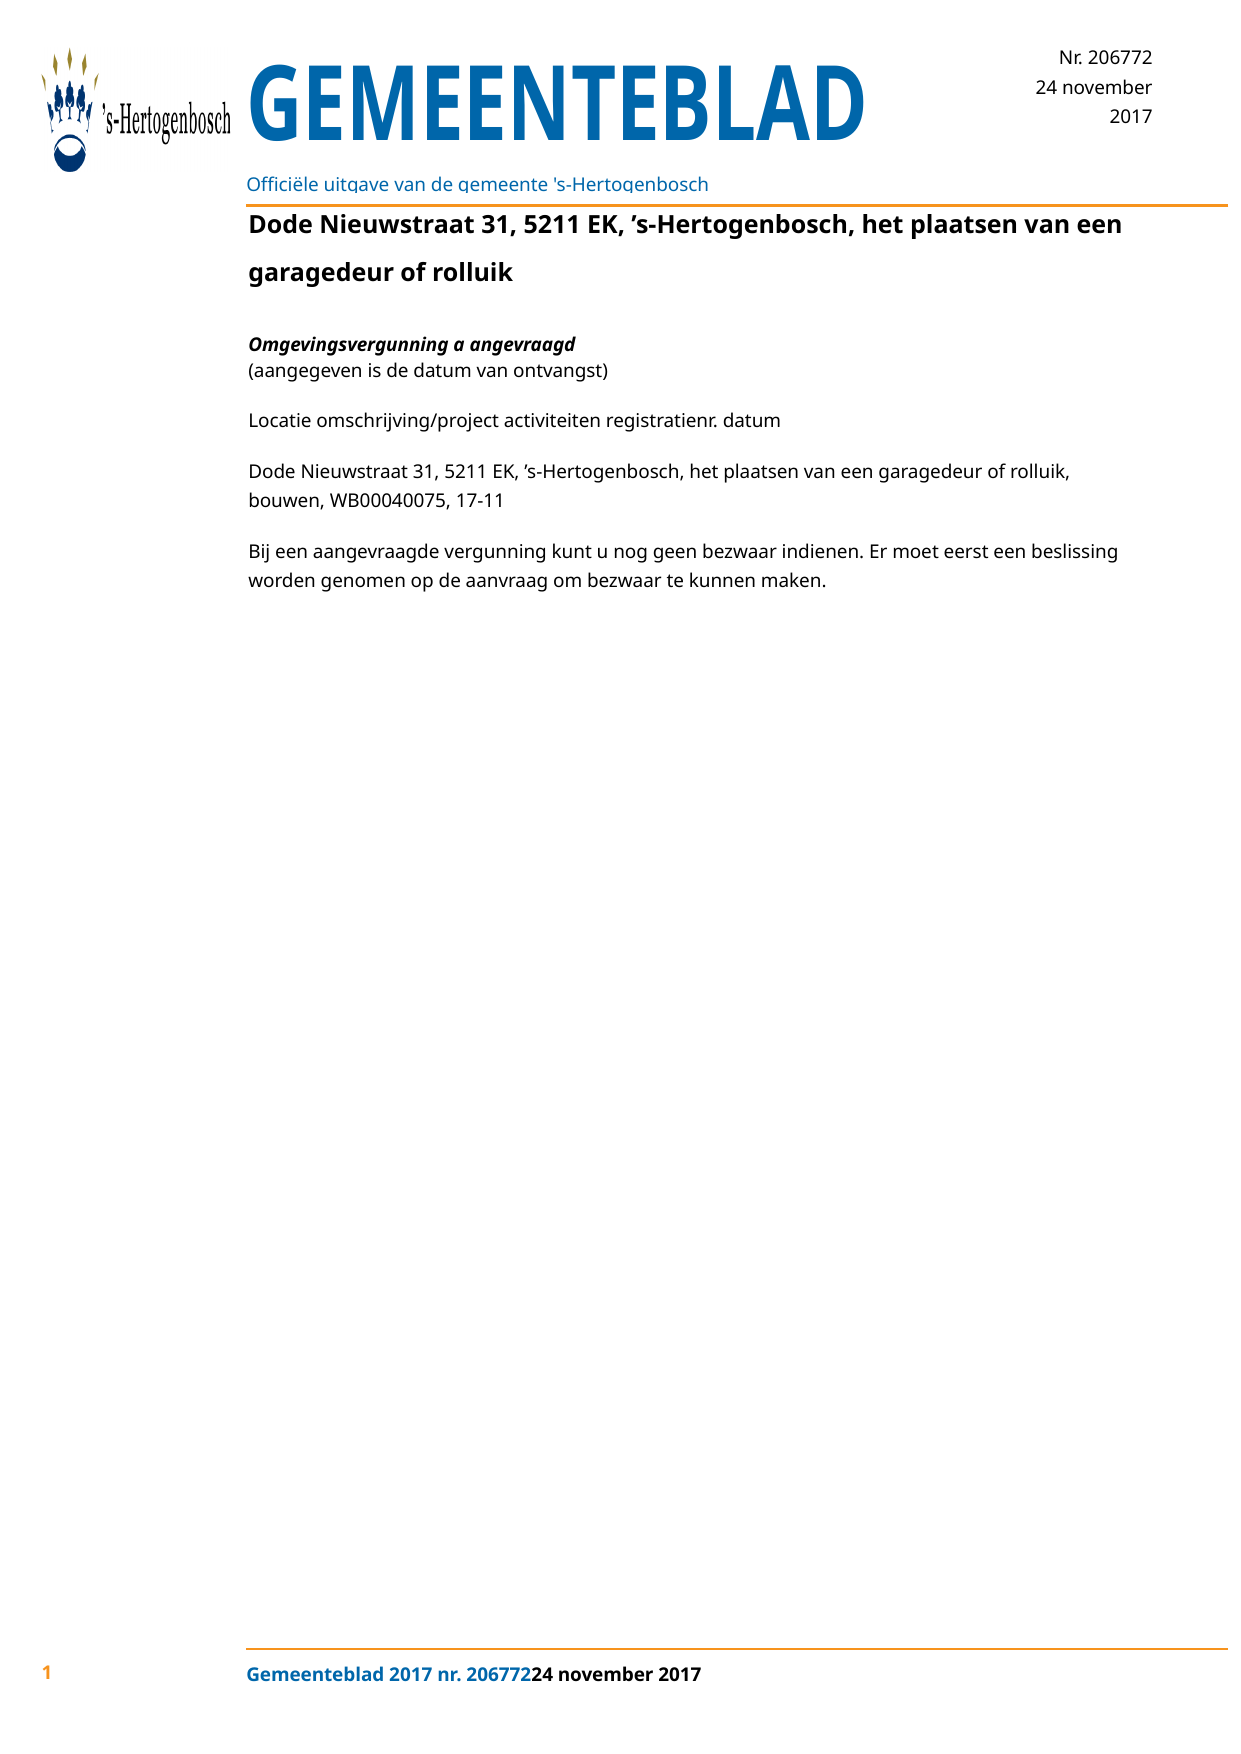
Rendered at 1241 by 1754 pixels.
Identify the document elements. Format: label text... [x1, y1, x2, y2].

text (aangegeven is de datum van ontvangst) [248, 357, 1152, 383]
text Omgevingsvergunning a angevraagd [248, 331, 1152, 357]
text Bij een aangevraagde vergunning kunt u nog geen bezwaar indienen. Er moet eerst een beslissing worden genomen op de aanvraag om bezwaar te kunnen maken. [248, 538, 1152, 593]
picture [41, 47, 231, 172]
text Dode Nieuwstraat 31, 5211 EK, ’s-Hertogenbosch, het plaatsen van een garagedeur of rolluik, bouwen, WB00040075, 17-11 [248, 458, 1152, 513]
text Locatie omschrijving/project activiteiten registratienr. datum [248, 408, 1152, 433]
text Dode Nieuwstraat 31, 5211 EK, ’s-Hertogenbosch, het plaatsen van een garagedeur of rolluik [248, 207, 1152, 288]
